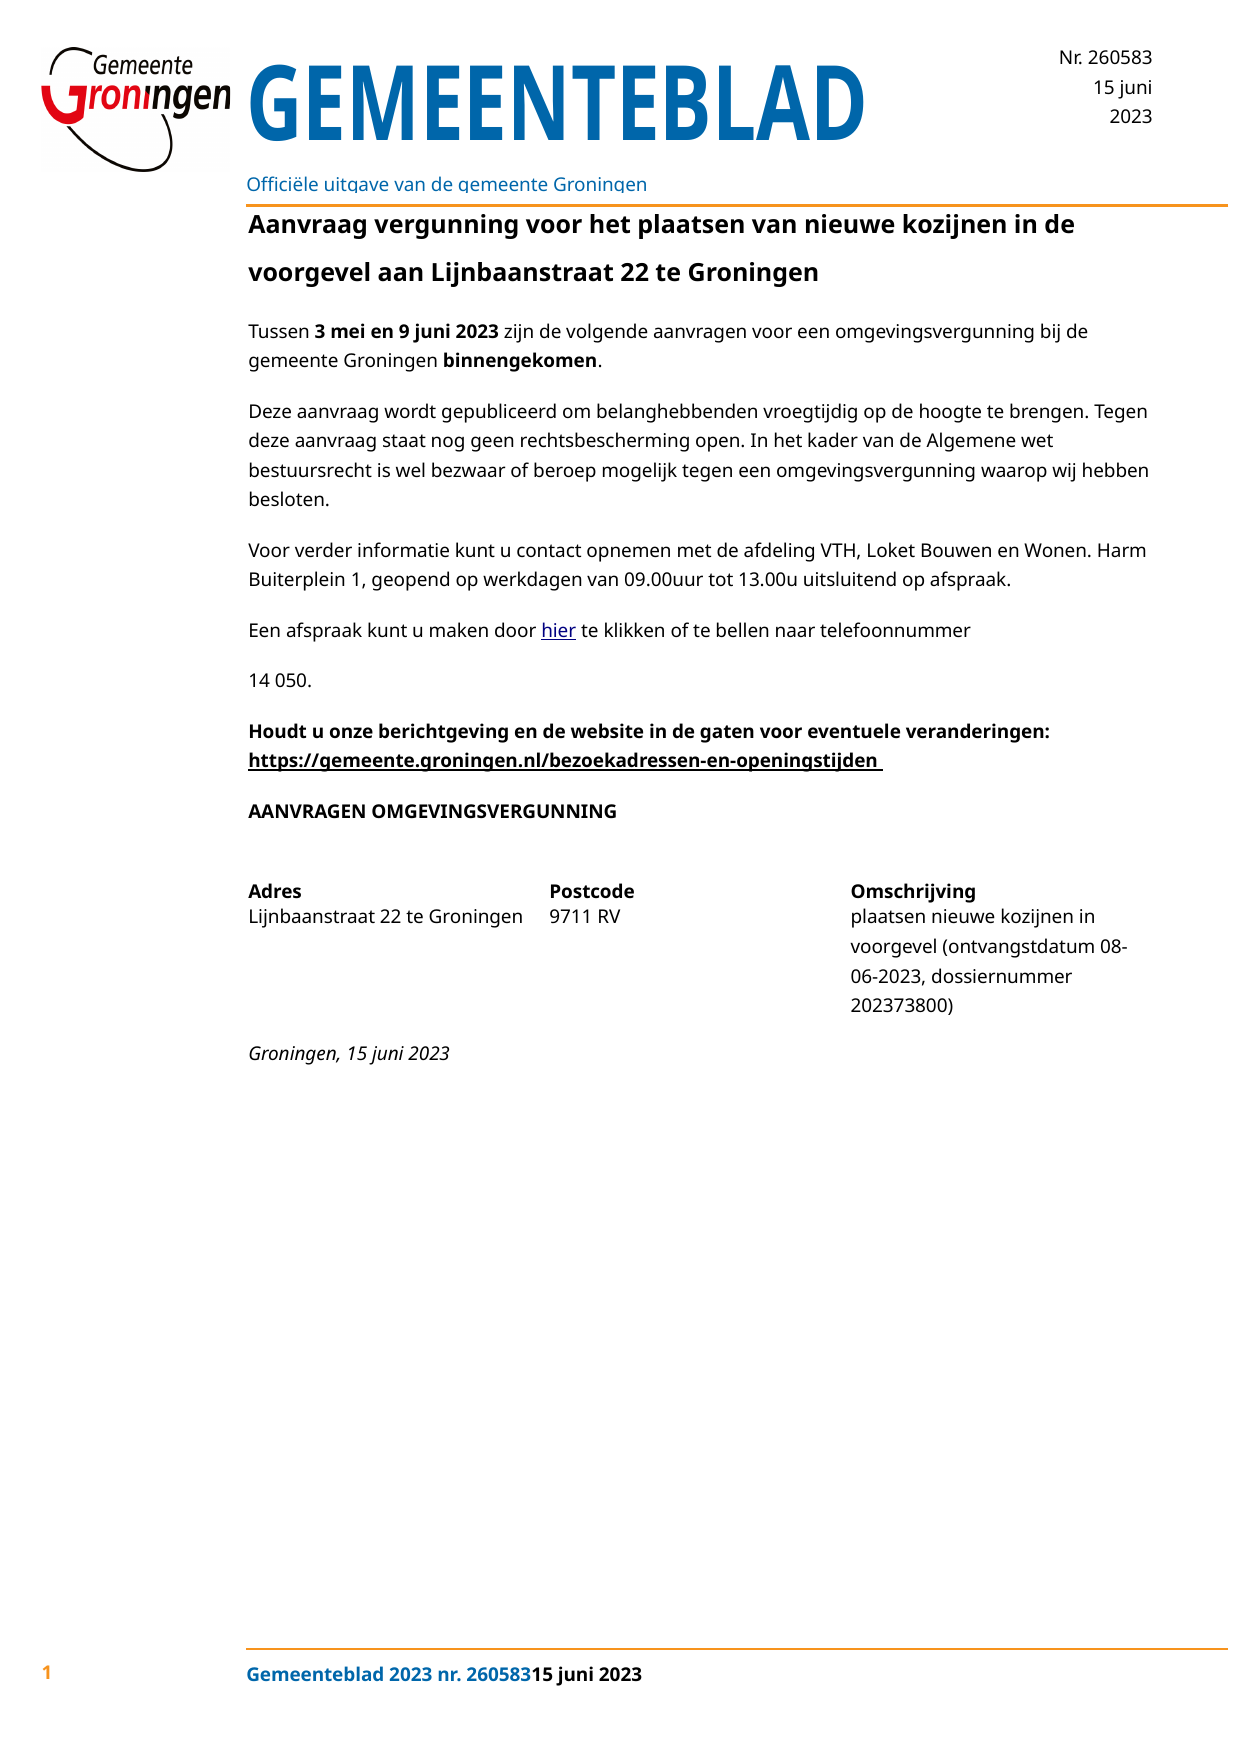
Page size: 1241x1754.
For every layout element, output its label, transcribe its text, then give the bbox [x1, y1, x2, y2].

table_header Adres [248, 878, 549, 904]
table_cell Lijnbaanstraat 22 te Groningen [248, 904, 549, 1018]
table_cell 9711 RV [549, 904, 850, 1018]
text Deze aanvraag wordt gepubliceerd om belanghebbenden vroegtijdig op de hoogte te brengen. Tegen deze aanvraag staat nog geen rechtsbescherming open. In het kader van de Algemene wet bestuursrecht is wel bezwaar of beroep mogelijk tegen een omgevingsvergunning waarop wij hebben besloten. [248, 398, 1152, 512]
text 14 050. [248, 667, 1152, 693]
text Aanvraag vergunning voor het plaatsen van nieuwe kozijnen in de voorgevel aan Lijnbaanstraat 22 te Groningen [248, 207, 1152, 288]
table_header Postcode [549, 878, 850, 904]
text Houdt u onze berichtgeving en de website in de gaten voor eventuele veranderingen: https://gemeente.groningen.nl/bezoekadressen-en-openingstijden [248, 718, 1152, 773]
text Tussen 3 mei en 9 juni 2023 zijn de volgende aanvragen voor een omgevingsvergunning bij de gemeente Groningen binnengekomen. [248, 318, 1152, 373]
text Groningen, 15 juni 2023 [248, 1040, 1152, 1065]
picture [41, 47, 231, 172]
text Een afspraak kunt u maken door hier te klikken of te bellen naar telefoonnummer [248, 617, 1152, 643]
table_cell plaatsen nieuwe kozijnen in voorgevel (ontvangstdatum 08-06-2023, dossiernummer 202373800) [850, 904, 1152, 1018]
text Voor verder informatie kunt u contact opnemen met de afdeling VTH, Loket Bouwen en Wonen. Harm Buiterplein 1, geopend op werkdagen van 09.00uur tot 13.00u uitsluitend op afspraak. [248, 537, 1152, 592]
table_header Omschrijving [850, 878, 1152, 904]
text AANVRAGEN OMGEVINGSVERGUNNING [248, 798, 1152, 824]
